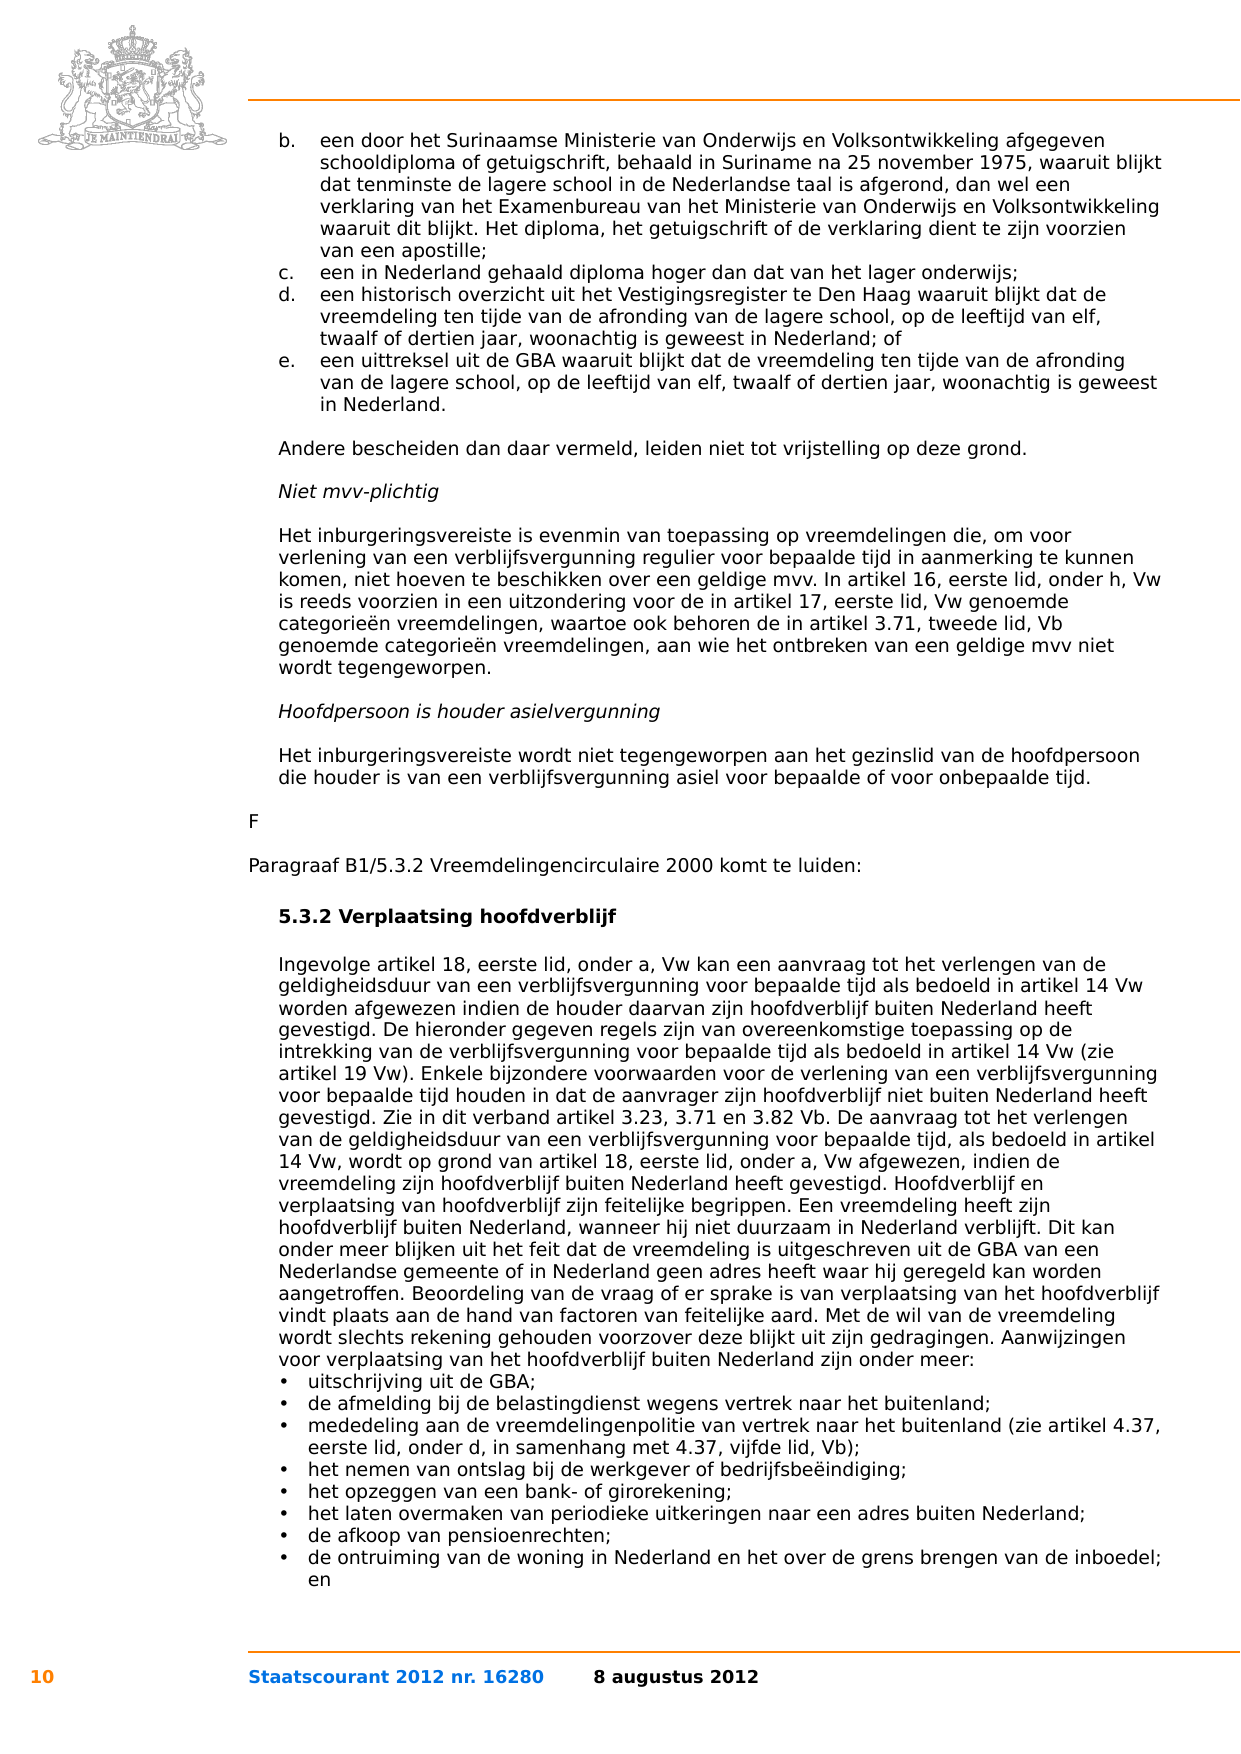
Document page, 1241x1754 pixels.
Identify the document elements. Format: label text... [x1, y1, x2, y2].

text Het inburgeringsvereiste wordt niet tegengeworpen aan het gezinslid van de hoofdpersoon die houder is van een verblijfsvergunning asiel voor bepaalde of voor onbepaalde tijd. [278, 745, 1163, 789]
text Andere bescheiden dan daar vermeld, leiden niet tot vrijstelling op deze grond. [278, 437, 1163, 459]
picture [38, 25, 227, 150]
text • de afkoop van pensioenrechten; [278, 1525, 1163, 1547]
text F [248, 811, 1163, 833]
subtitle 5.3.2 Verplaatsing hoofdverblijf [278, 906, 1163, 928]
subtitle Niet mvv-plichtig [278, 481, 1163, 503]
text e. een uittreksel uit de GBA waaruit blijkt dat de vreemdeling ten tijde van de afronding van de lagere school, op de leeftijd van elf, twaalf of dertien jaar, woonachtig is geweest in Nederland. [278, 350, 1163, 416]
text c. een in Nederland gehaald diploma hoger dan dat van het lager onderwijs; [278, 262, 1163, 284]
text • het laten overmaken van periodieke uitkeringen naar een adres buiten Nederland; [278, 1503, 1163, 1525]
text • de ontruiming van de woning in Nederland en het over de grens brengen van de inboedel; en [278, 1547, 1163, 1591]
text • het opzeggen van een bank- of girorekening; [278, 1481, 1163, 1503]
text • uitschrijving uit de GBA; [278, 1371, 1163, 1393]
text • mededeling aan de vreemdelingenpolitie van vertrek naar het buitenland (zie artikel 4.37, eerste lid, onder d, in samenhang met 4.37, vijfde lid, Vb); [278, 1415, 1163, 1459]
text Ingevolge artikel 18, eerste lid, onder a, Vw kan een aanvraag tot het verlengen van de geldigheidsduur van een verblijfsvergunning voor bepaalde tijd als bedoeld in artikel 14 Vw worden afgewezen indien de houder daarvan zijn hoofdverblijf buiten Nederland heeft gevestigd. De hieronder gegeven regels zijn van overeenkomstige toepassing op de intrekking van de verblijfsvergunning voor bepaalde tijd als bedoeld in artikel 14 Vw (zie artikel 19 Vw). Enkele bijzondere voorwaarden voor de verlening van een verblijfsvergunning voor bepaalde tijd houden in dat de aanvrager zijn hoofdverblijf niet buiten Nederland heeft gevestigd. Zie in dit verband artikel 3.23, 3.71 en 3.82 Vb. De aanvraag tot het verlengen van de geldigheidsduur van een verblijfsvergunning voor bepaalde tijd, als bedoeld in artikel 14 Vw, wordt op grond van artikel 18, eerste lid, onder a, Vw afgewezen, indien de vreemdeling zijn hoofdverblijf buiten Nederland heeft gevestigd. Hoofdverblijf en verplaatsing van hoofdverblijf zijn feitelijke begrippen. Een vreemdeling heeft zijn hoofdverblijf buiten Nederland, wanneer hij niet duurzaam in Nederland verblijft. Dit kan onder meer blijken uit het feit dat de vreemdeling is uitgeschreven uit de GBA van een Nederlandse gemeente of in Nederland geen adres heeft waar hij geregeld kan worden aangetroffen. Beoordeling van de vraag of er sprake is van verplaatsing van het hoofdverblijf vindt plaats aan de hand van factoren van feitelijke aard. Met de wil van de vreemdeling wordt slechts rekening gehouden voorzover deze blijkt uit zijn gedragingen. Aanwijzingen voor verplaatsing van het hoofdverblijf buiten Nederland zijn onder meer: [278, 953, 1163, 1371]
text • het nemen van ontslag bij de werkgever of bedrijfsbeëindiging; [278, 1459, 1163, 1481]
subtitle Hoofdpersoon is houder asielvergunning [278, 701, 1163, 723]
text Paragraaf B1/5.3.2 Vreemdelingencirculaire 2000 komt te luiden: [248, 854, 1163, 876]
text b. een door het Surinaamse Ministerie van Onderwijs en Volksontwikkeling afgegeven schooldiploma of getuigschrift, behaald in Suriname na 25 november 1975, waaruit blijkt dat tenminste de lagere school in de Nederlandse taal is afgerond, dan wel een verklaring van het Examenbureau van het Ministerie van Onderwijs en Volksontwikkeling waaruit dit blijkt. Het diploma, het getuigschrift of de verklaring dient te zijn voorzien van een apostille; [278, 130, 1163, 262]
text • de afmelding bij de belastingdienst wegens vertrek naar het buitenland; [278, 1393, 1163, 1415]
text d. een historisch overzicht uit het Vestigingsregister te Den Haag waaruit blijkt dat de vreemdeling ten tijde van de afronding van de lagere school, op de leeftijd van elf, twaalf of dertien jaar, woonachtig is geweest in Nederland; of [278, 284, 1163, 350]
text Het inburgeringsvereiste is evenmin van toepassing op vreemdelingen die, om voor verlening van een verblijfsvergunning regulier voor bepaalde tijd in aanmerking te kunnen komen, niet hoeven te beschikken over een geldige mvv. In artikel 16, eerste lid, onder h, Vw is reeds voorzien in een uitzondering voor de in artikel 17, eerste lid, Vw genoemde categorieën vreemdelingen, waartoe ook behoren de in artikel 3.71, tweede lid, Vb genoemde categorieën vreemdelingen, aan wie het ontbreken van een geldige mvv niet wordt tegengeworpen. [278, 525, 1163, 679]
